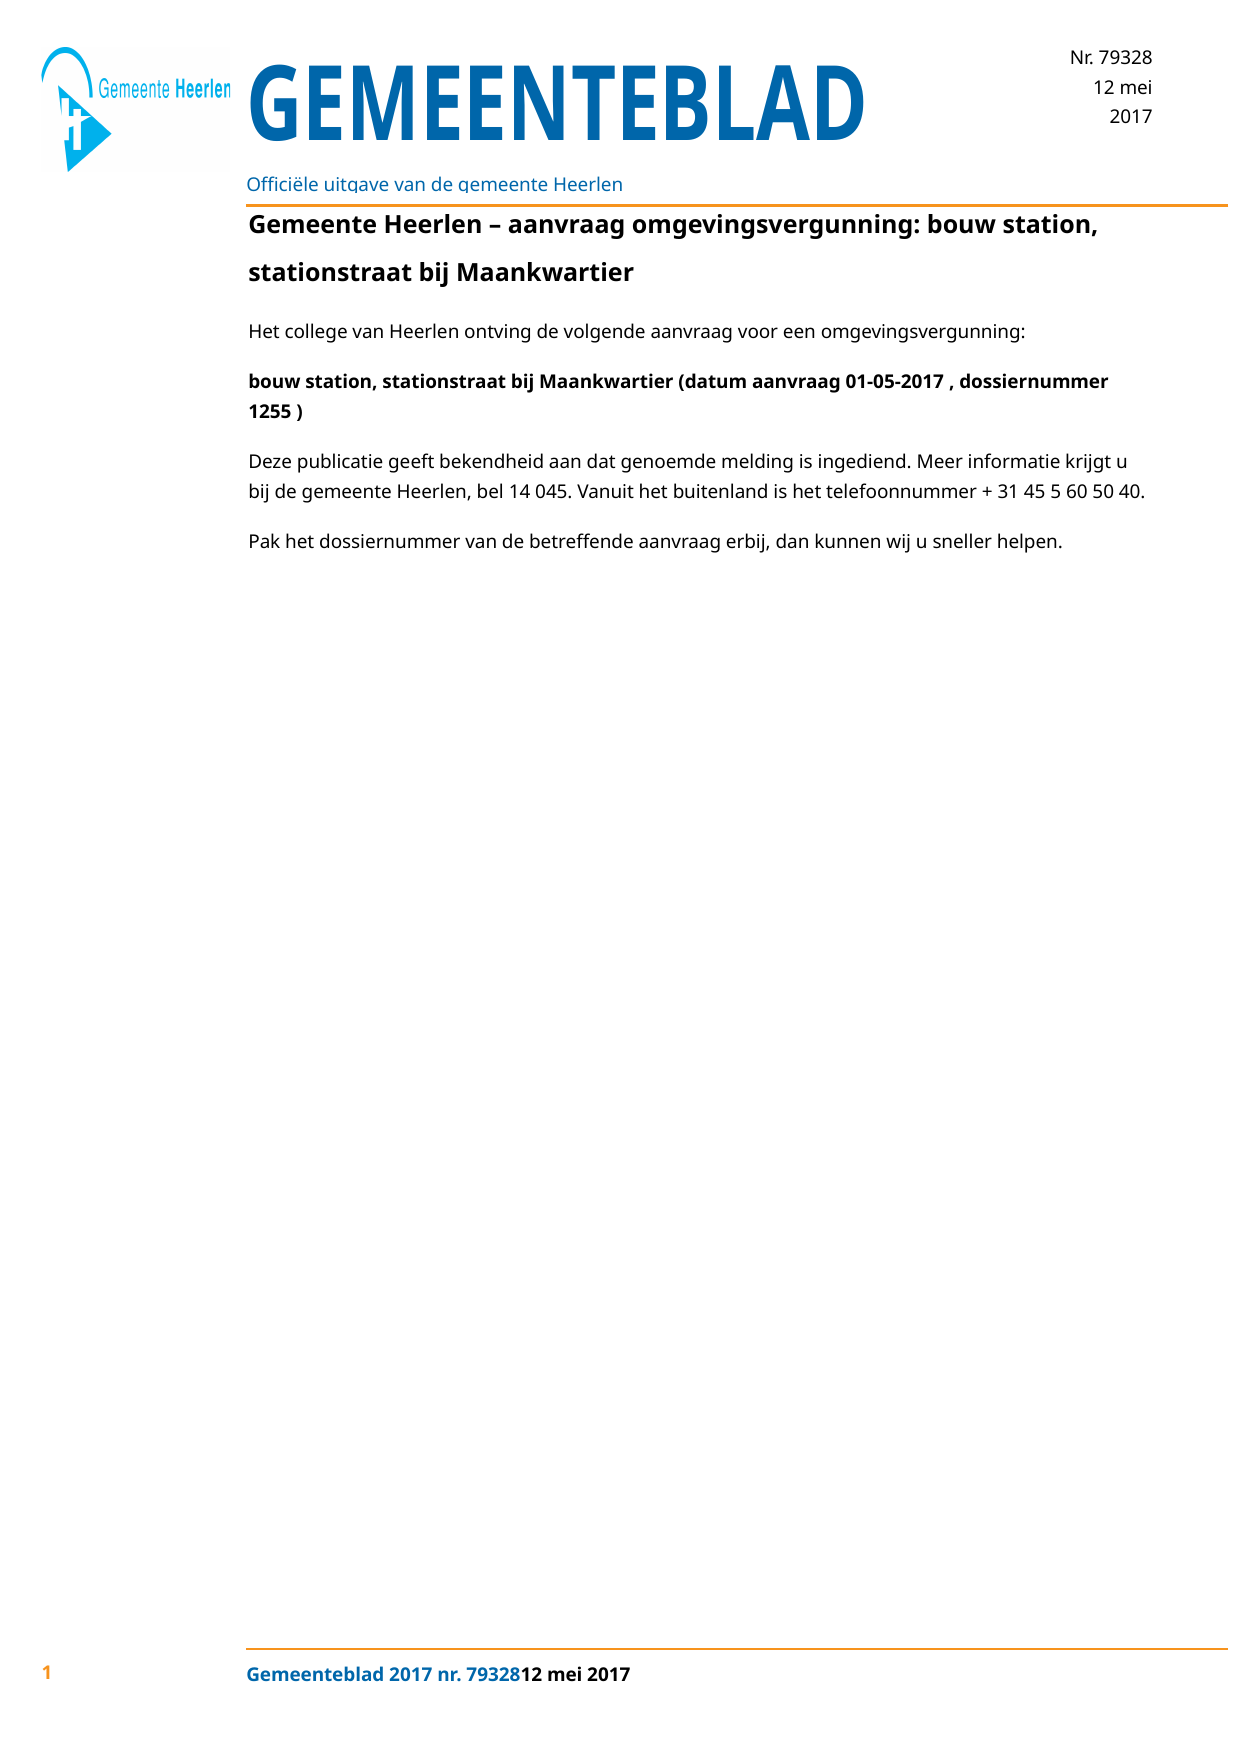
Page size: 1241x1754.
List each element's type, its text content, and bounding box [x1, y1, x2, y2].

text Deze publicatie geeft bekendheid aan dat genoemde melding is ingediend. Meer informatie krijgt u bij de gemeente Heerlen, bel 14 045. Vanuit het buitenland is het telefoonnummer + 31 45 5 60 50 40. [248, 448, 1152, 504]
picture [41, 47, 58, 70]
picture [41, 47, 231, 172]
text bouw station, stationstraat bij Maankwartier (datum aanvraag 01-05-2017 , dossiernummer 1255 ) [248, 368, 1152, 424]
text Het college van Heerlen ontving de volgende aanvraag voor een omgevingsvergunning: [248, 318, 1152, 344]
text Pak het dossiernummer van de betreffende aanvraag erbij, dan kunnen wij u sneller helpen. [248, 528, 1152, 554]
text Gemeente Heerlen – aanvraag omgevingsvergunning: bouw station, stationstraat bij Maankwartier [248, 207, 1152, 288]
